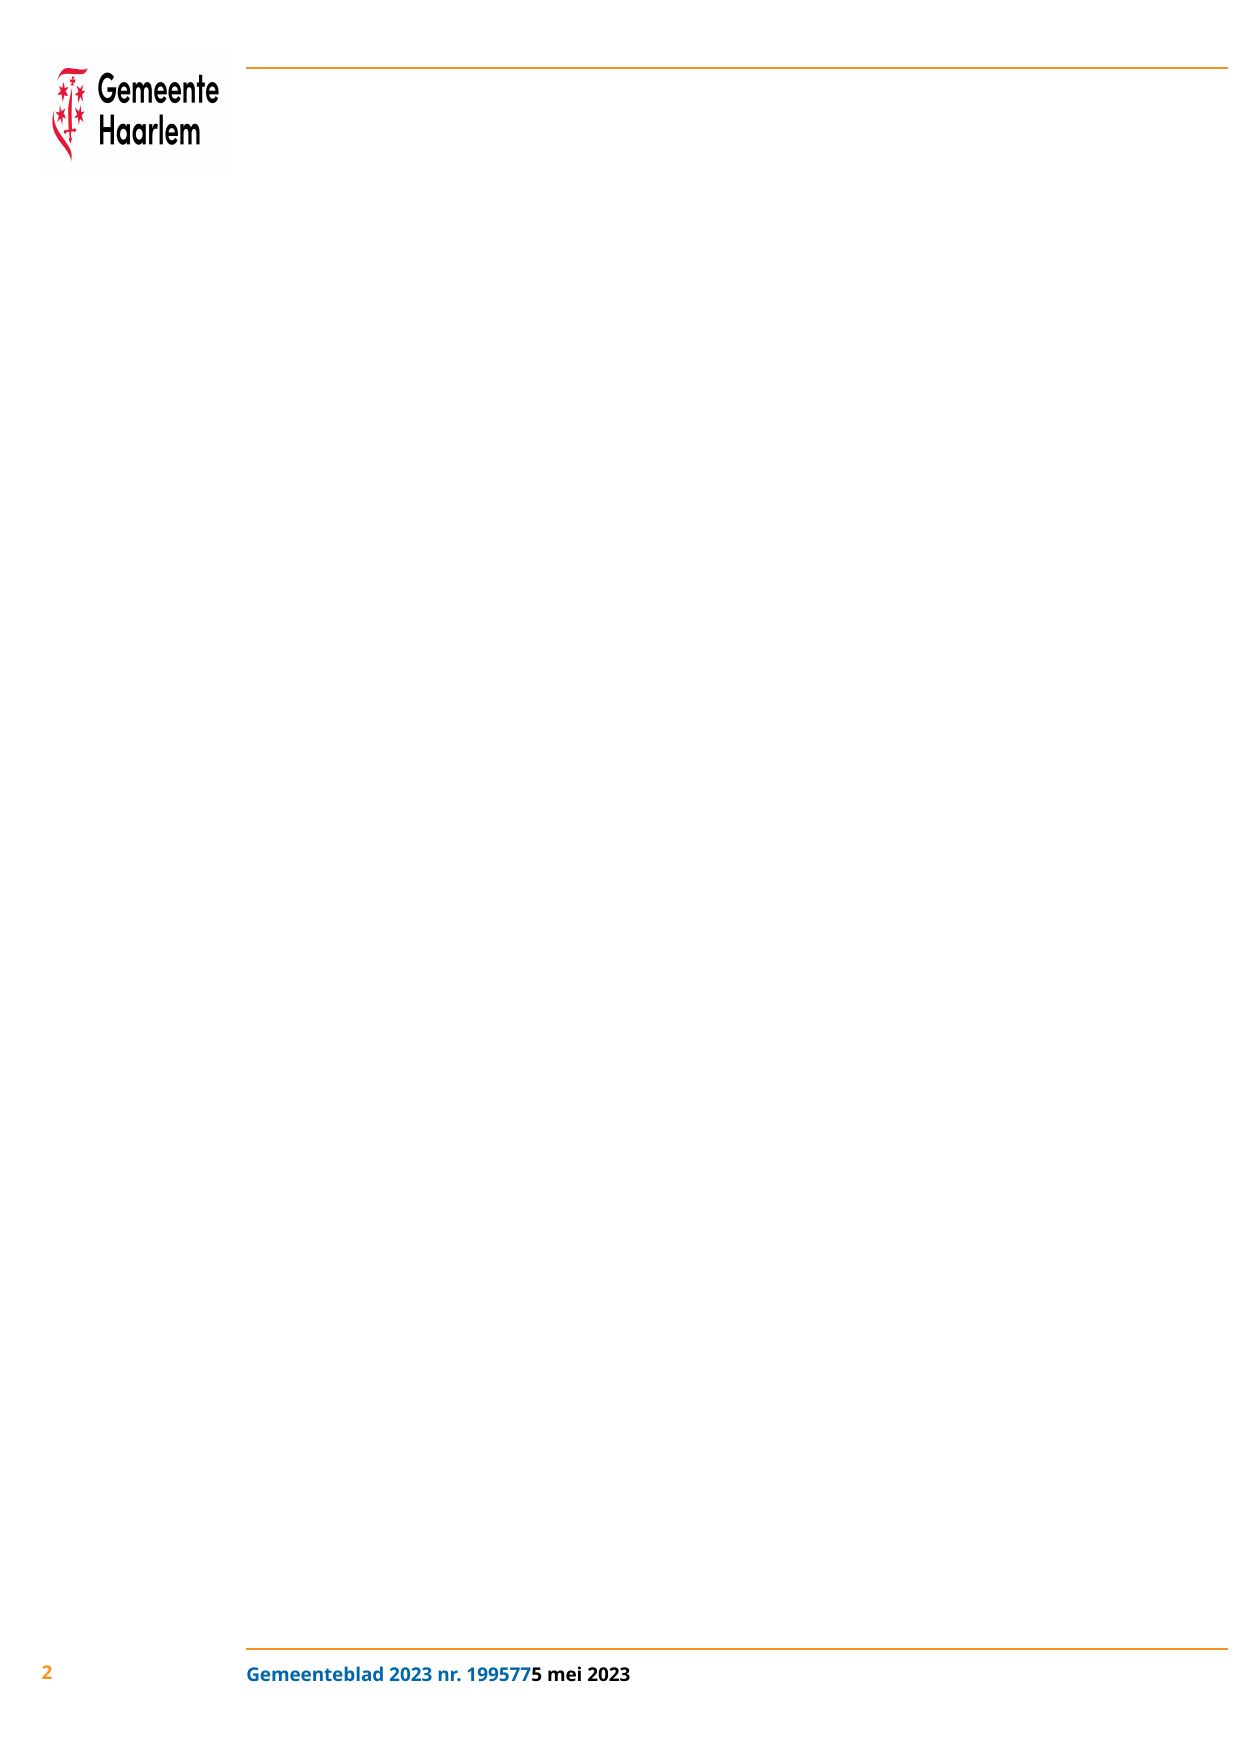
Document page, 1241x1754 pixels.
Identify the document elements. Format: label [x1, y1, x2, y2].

picture [41, 47, 231, 172]
